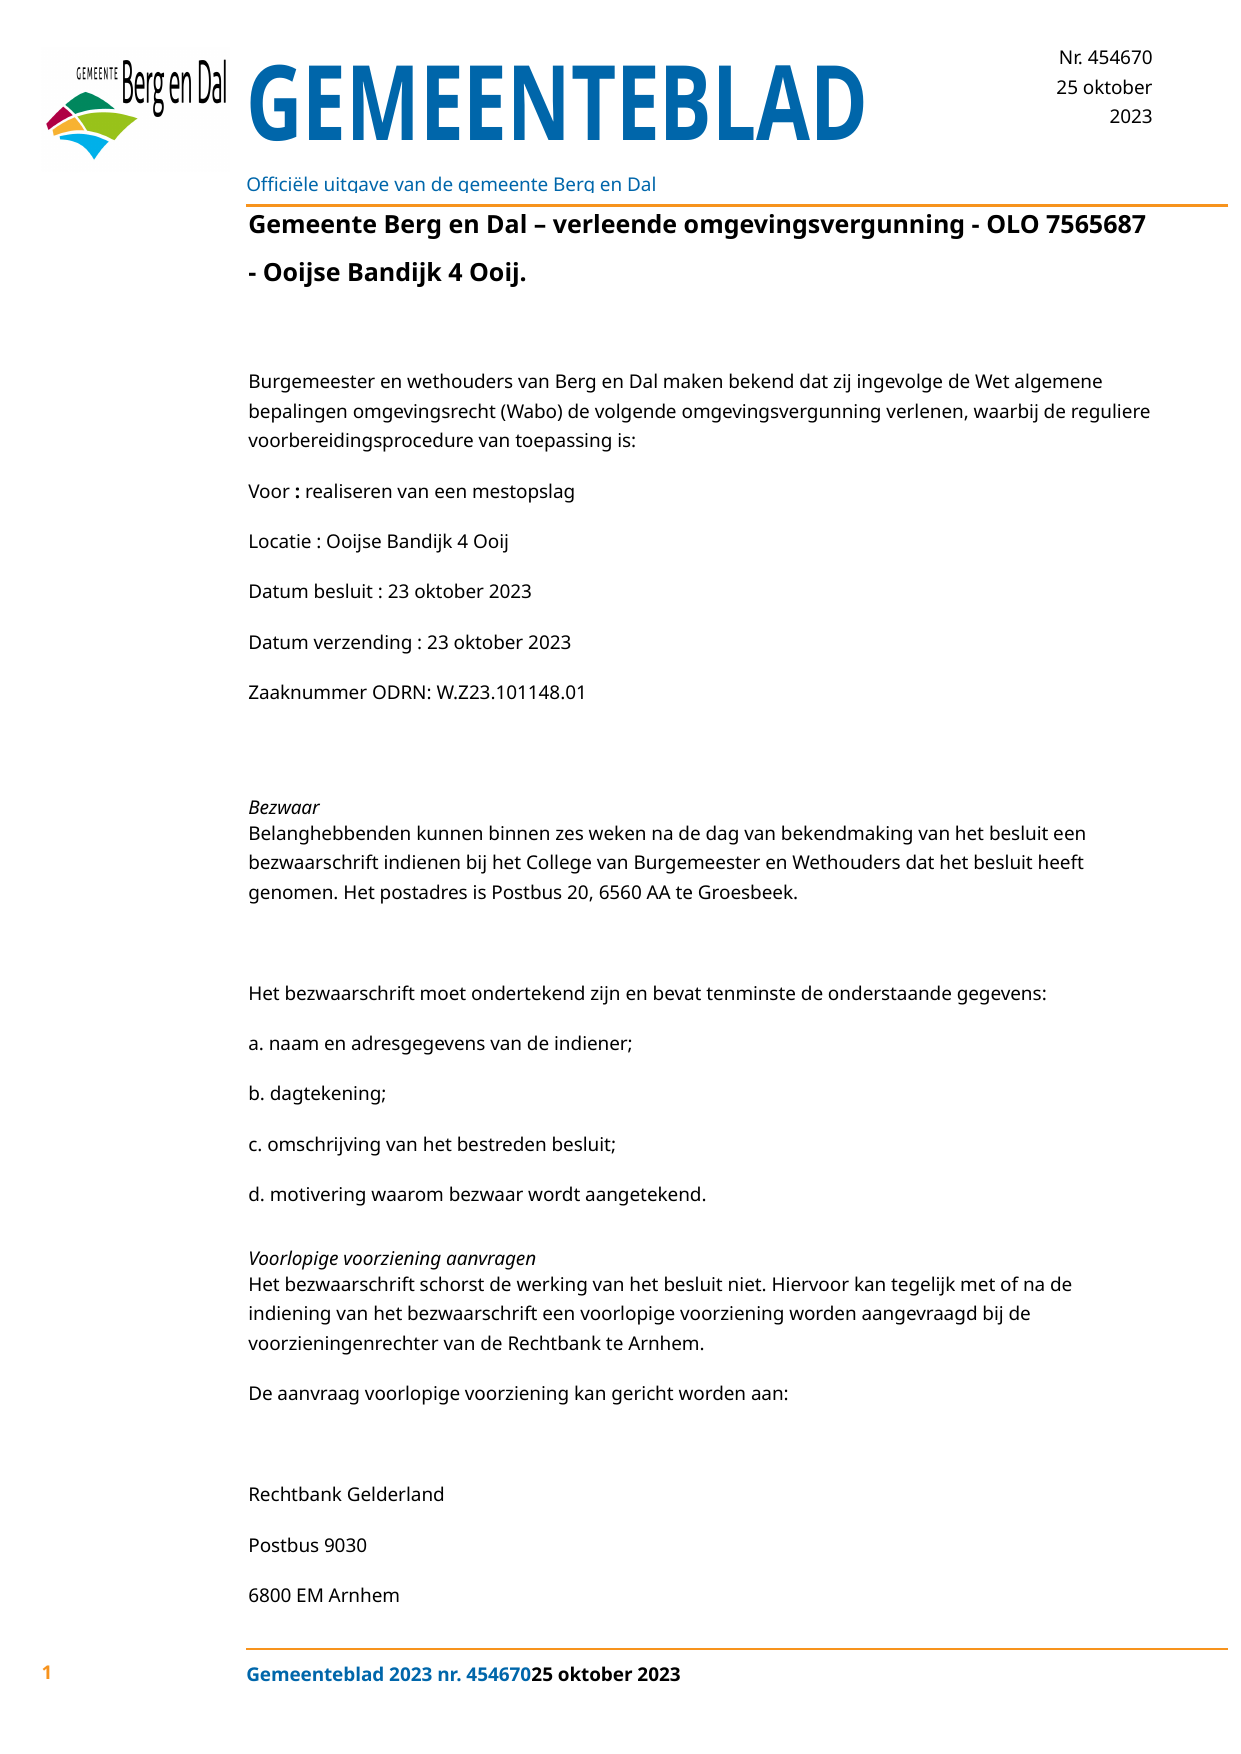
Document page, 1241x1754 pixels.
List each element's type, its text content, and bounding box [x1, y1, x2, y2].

text Het bezwaarschrift moet ondertekend zijn en bevat tenminste de onderstaande gegevens: [248, 980, 1152, 1005]
text 6800 EM Arnhem [248, 1582, 1152, 1608]
text a. naam en adresgegevens van de indiener; [248, 1030, 1152, 1056]
text Voorlopige voorziening aanvragen [248, 1245, 1152, 1271]
text Datum besluit : 23 oktober 2023 [248, 579, 1152, 604]
text Rechtbank Gelderland [248, 1481, 1152, 1507]
text Datum verzending : 23 oktober 2023 [248, 629, 1152, 655]
text De aanvraag voorlopige voorziening kan gericht worden aan: [248, 1381, 1152, 1406]
text Voor : realiseren van een mestopslag [248, 478, 1152, 504]
text Belanghebbenden kunnen binnen zes weken na de dag van bekendmaking van het besluit een bezwaarschrift indienen bij het College van Burgemeester en Wethouders dat het besluit heeft genomen. Het postadres is Postbus 20, 6560 AA te Groesbeek. [248, 820, 1152, 904]
text Gemeente Berg en Dal – verleende omgevingsvergunning - OLO 7565687 - Ooijse Bandijk 4 Ooij. [248, 207, 1152, 288]
text Bezwaar [248, 794, 1152, 820]
picture [41, 47, 231, 172]
text Locatie : Ooijse Bandijk 4 Ooij [248, 528, 1152, 554]
text d. motivering waarom bezwaar wordt aangetekend. [248, 1181, 1152, 1207]
text b. dagtekening; [248, 1081, 1152, 1106]
text Het bezwaarschrift schorst de werking van het besluit niet. Hiervoor kan tegelijk met of na de indiening van het bezwaarschrift een voorlopige voorziening worden aangevraagd bij de voorzieningenrechter van de Rechtbank te Arnhem. [248, 1271, 1152, 1356]
text Zaaknummer ODRN: W.Z23.101148.01 [248, 679, 1152, 705]
text Burgemeester en wethouders van Berg en Dal maken bekend dat zij ingevolge de Wet algemene bepalingen omgevingsrecht (Wabo) de volgende omgevingsvergunning verlenen, waarbij de reguliere voorbereidingsprocedure van toepassing is: [248, 368, 1152, 453]
text c. omschrijving van het bestreden besluit; [248, 1131, 1152, 1157]
text Postbus 9030 [248, 1532, 1152, 1558]
